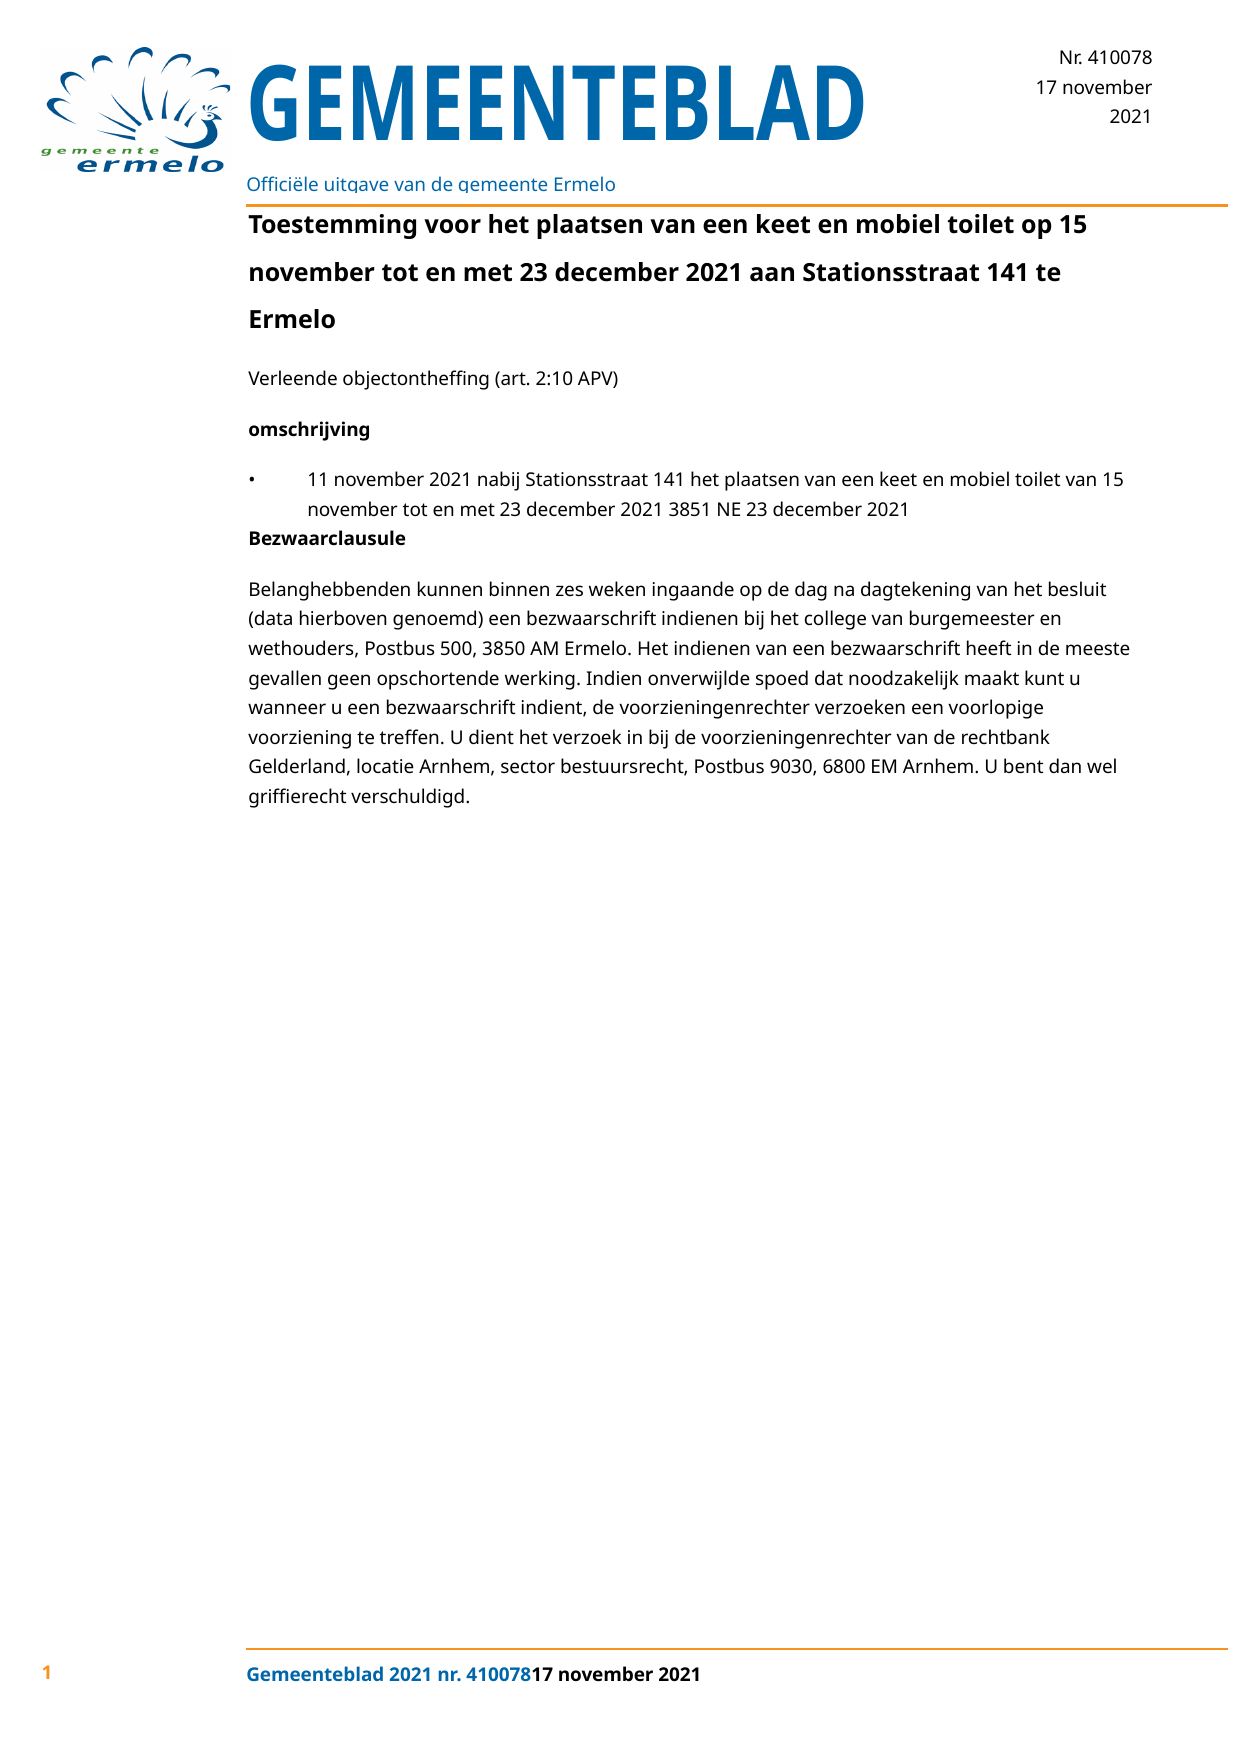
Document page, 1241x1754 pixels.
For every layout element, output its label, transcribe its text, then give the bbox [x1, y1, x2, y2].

picture [41, 47, 231, 172]
list 11 november 2021 nabij Stationsstraat 141 het plaatsen van een keet en mobiel toilet van 15 november tot en met 23 december 2021 3851 NE 23 december 2021 [248, 466, 1152, 522]
text Verleende objectontheffing (art. 2:10 APV) [248, 366, 1152, 391]
text omschrijving [248, 416, 1152, 442]
text Bezwaarclausule [248, 526, 1152, 551]
text Toestemming voor het plaatsen van een keet en mobiel toilet op 15 november tot en met 23 december 2021 aan Stationsstraat 141 te Ermelo [248, 207, 1152, 336]
text Belanghebbenden kunnen binnen zes weken ingaande op de dag na dagtekening van het besluit (data hierboven genoemd) een bezwaarschrift indienen bij het college van burgemeester en wethouders, Postbus 500, 3850 AM Ermelo. Het indienen van een bezwaarschrift heeft in de meeste gevallen geen opschortende werking. Indien onverwijlde spoed dat noodzakelijk maakt kunt u wanneer u een bezwaarschrift indient, de voorzieningenrechter verzoeken een voorlopige voorziening te treffen. U dient het verzoek in bij de voorzieningenrechter van de rechtbank Gelderland, locatie Arnhem, sector bestuursrecht, Postbus 9030, 6800 EM Arnhem. U bent dan wel griffierecht verschuldigd. [248, 576, 1152, 809]
